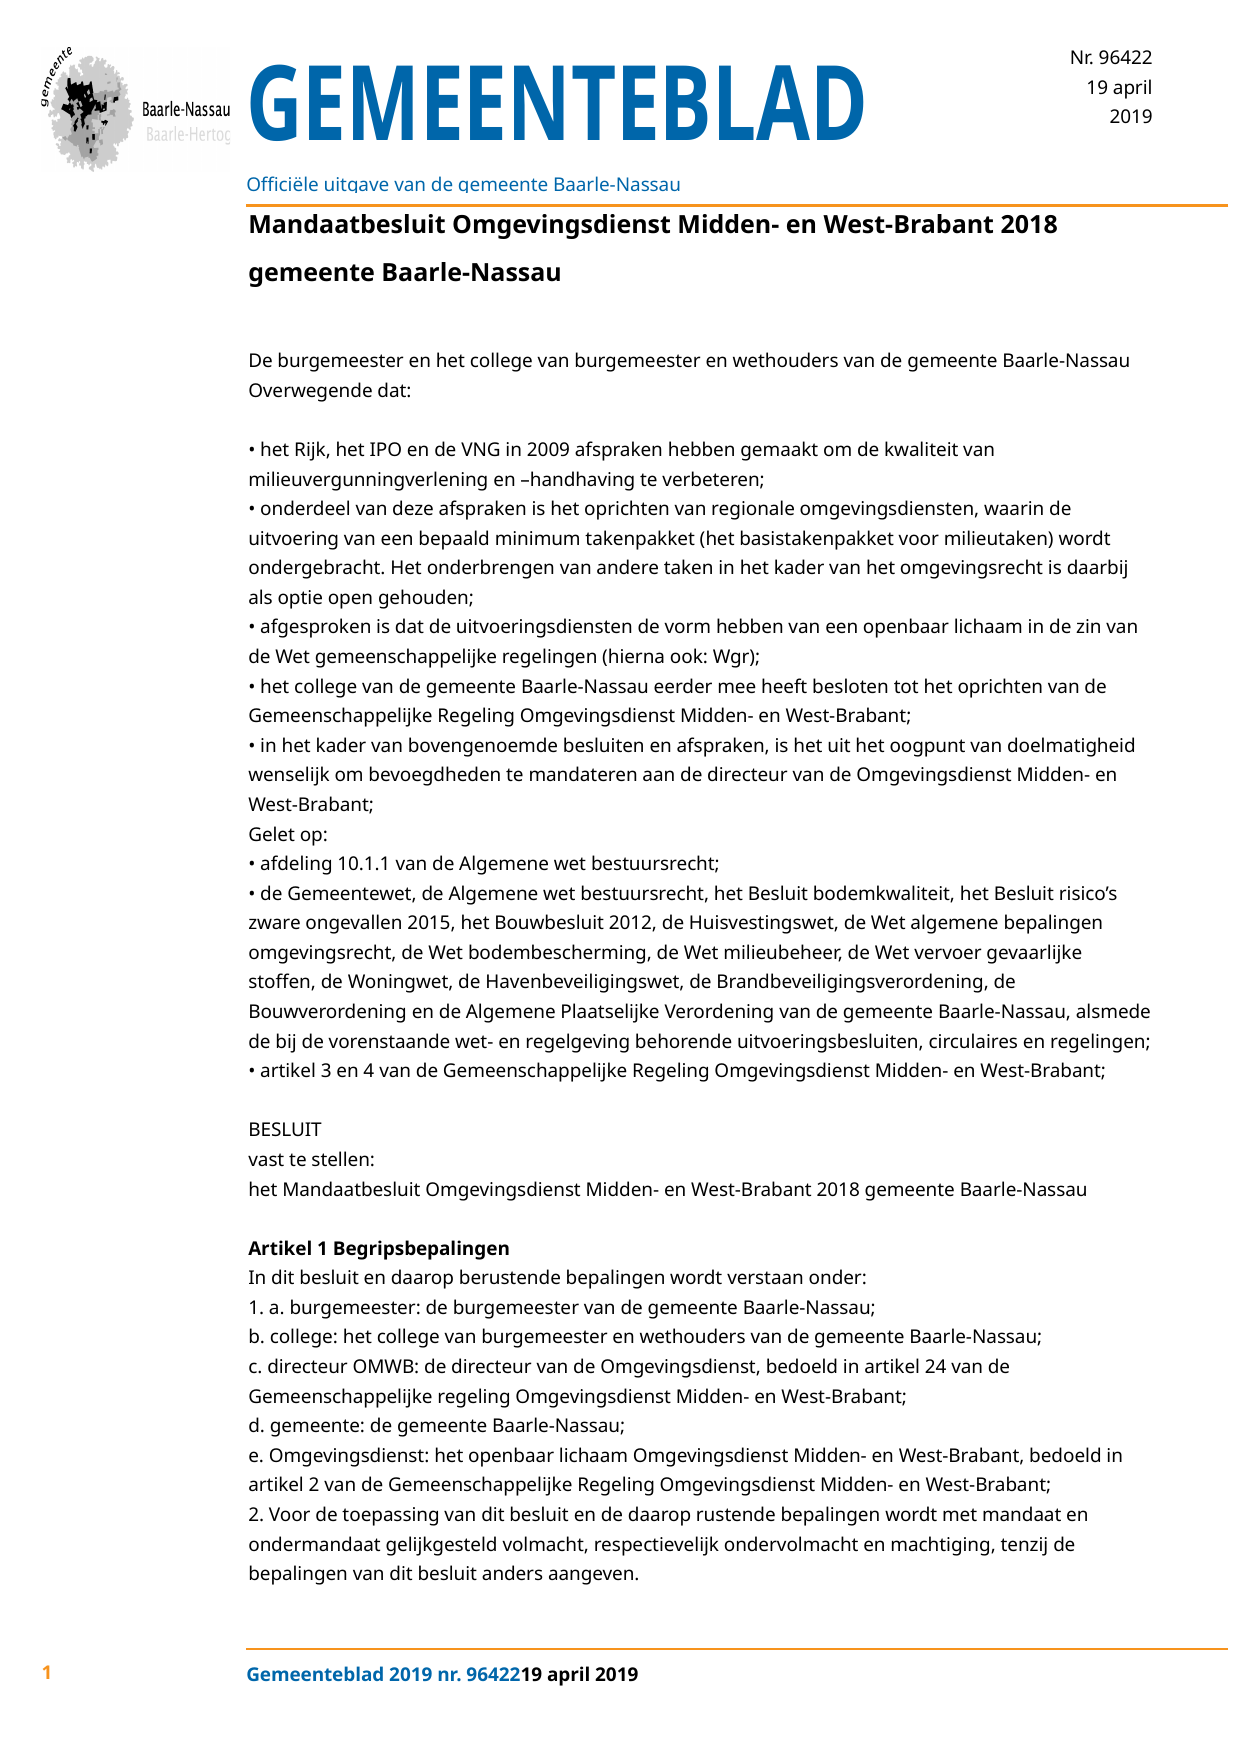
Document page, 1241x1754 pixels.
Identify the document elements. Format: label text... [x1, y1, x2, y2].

text b. college: het college van burgemeester en wethouders van de gemeente Baarle-Nassau; [248, 1324, 1152, 1349]
text Artikel 1 Begripsbepalingen [248, 1235, 1152, 1261]
text Mandaatbesluit Omgevingsdienst Midden- en West-Brabant 2018 gemeente Baarle-Nassau [248, 207, 1152, 288]
text BESLUIT [248, 1117, 1152, 1142]
text het Mandaatbesluit Omgevingsdienst Midden- en West-Brabant 2018 gemeente Baarle-Nassau [248, 1176, 1152, 1202]
text • afdeling 10.1.1 van de Algemene wet bestuursrecht; [248, 850, 1152, 876]
text d. gemeente: de gemeente Baarle-Nassau; [248, 1412, 1152, 1438]
text • artikel 3 en 4 van de Gemeenschappelijke Regeling Omgevingsdienst Midden- en West-Brabant; [248, 1057, 1152, 1083]
text • afgesproken is dat de uitvoeringsdiensten de vorm hebben van een openbaar lichaam in de zin van de Wet gemeenschappelijke regelingen (hierna ook: Wgr); [248, 614, 1152, 669]
text De burgemeester en het college van burgemeester en wethouders van de gemeente Baarle-Nassau [248, 347, 1152, 373]
text vast te stellen: [248, 1146, 1152, 1172]
text 1. a. burgemeester: de burgemeester van de gemeente Baarle-Nassau; [248, 1294, 1152, 1320]
text Gelet op: [248, 821, 1152, 847]
text • het college van de gemeente Baarle-Nassau eerder mee heeft besloten tot het oprichten van de Gemeenschappelijke Regeling Omgevingsdienst Midden- en West-Brabant; [248, 673, 1152, 728]
picture [41, 47, 231, 172]
text Overwegende dat: [248, 377, 1152, 403]
text • in het kader van bovengenoemde besluiten en afspraken, is het uit het oogpunt van doelmatigheid wenselijk om bevoegdheden te mandateren aan de directeur van de Omgevingsdienst Midden- en West-Brabant; [248, 732, 1152, 817]
text • het Rijk, het IPO en de VNG in 2009 afspraken hebben gemaakt om de kwaliteit van milieuvergunningverlening en –handhaving te verbeteren; [248, 436, 1152, 492]
text e. Omgevingsdienst: het openbaar lichaam Omgevingsdienst Midden- en West-Brabant, bedoeld in artikel 2 van de Gemeenschappelijke Regeling Omgevingsdienst Midden- en West-Brabant; [248, 1442, 1152, 1497]
text In dit besluit en daarop berustende bepalingen wordt verstaan onder: [248, 1264, 1152, 1290]
text • onderdeel van deze afspraken is het oprichten van regionale omgevingsdiensten, waarin de uitvoering van een bepaald minimum takenpakket (het basistakenpakket voor milieutaken) wordt ondergebracht. Het onderbrengen van andere taken in het kader van het omgevingsrecht is daarbij als optie open gehouden; [248, 495, 1152, 610]
text c. directeur OMWB: de directeur van de Omgevingsdienst, bedoeld in artikel 24 van de Gemeenschappelijke regeling Omgevingsdienst Midden- en West-Brabant; [248, 1353, 1152, 1409]
text 2. Voor de toepassing van dit besluit en de daarop rustende bepalingen wordt met mandaat en ondermandaat gelijkgesteld volmacht, respectievelijk ondervolmacht en machtiging, tenzij de bepalingen van dit besluit anders aangeven. [248, 1501, 1152, 1586]
text • de Gemeentewet, de Algemene wet bestuursrecht, het Besluit bodemkwaliteit, het Besluit risico’s zware ongevallen 2015, het Bouwbesluit 2012, de Huisvestingswet, de Wet algemene bepalingen omgevingsrecht, de Wet bodembescherming, de Wet milieubeheer, de Wet vervoer gevaarlijke stoffen, de Woningwet, de Havenbeveiligingswet, de Brandbeveiligingsverordening, de Bouwverordening en de Algemene Plaatselijke Verordening van de gemeente Baarle-Nassau, alsmede de bij de vorenstaande wet- en regelgeving behorende uitvoeringsbesluiten, circulaires en regelingen; [248, 880, 1152, 1054]
